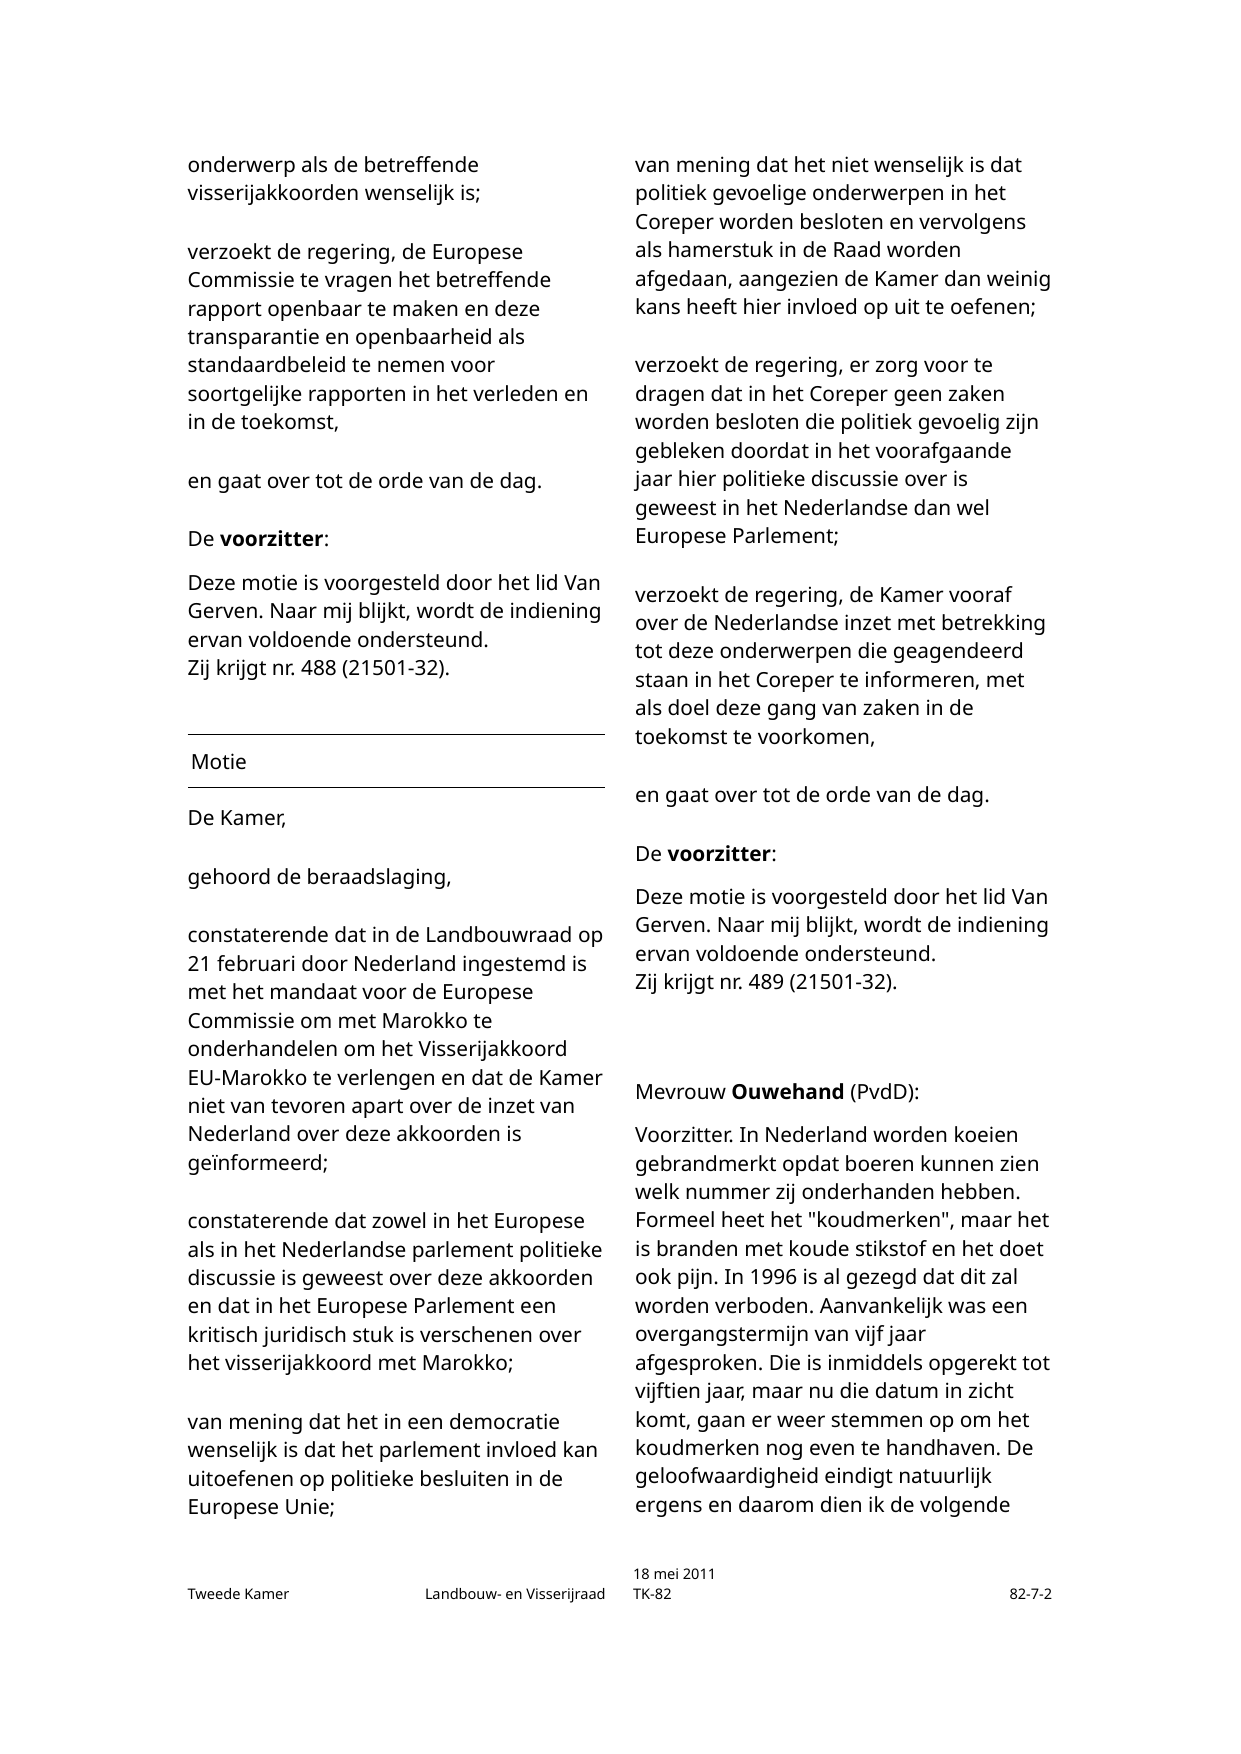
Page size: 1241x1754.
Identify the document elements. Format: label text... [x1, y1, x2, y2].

text gehoord de beraadslaging, [187, 862, 605, 890]
text constaterende dat in de Landbouwraad op 21 februari door Nederland ingestemd is met het mandaat voor de Europese Commissie om met Marokko te onderhandelen om het Visserijakkoord EU-Marokko te verlengen en dat de Kamer niet van tevoren apart over de inzet van Nederland over deze akkoorden is geïnformeerd; [187, 920, 605, 1176]
text Zij krijgt nr. 489 (21501-32). [635, 967, 1053, 996]
text Deze motie is voorgesteld door het lid Van Gerven. Naar mij blijkt, wordt de indiening ervan voldoende ondersteund. [187, 568, 605, 653]
text De voorzitter: [635, 839, 1053, 867]
text en gaat over tot de orde van de dag. [635, 780, 1053, 809]
text onderwerp als de betreffende visserijakkoorden wenselijk is; [187, 150, 605, 207]
text Zij krijgt nr. 488 (21501-32). [187, 653, 605, 682]
subtitle Motie [187, 735, 605, 788]
text en gaat over tot de orde van de dag. [187, 466, 605, 494]
text constaterende dat zowel in het Europese als in het Nederlandse parlement politieke discussie is geweest over deze akkoorden en dat in het Europese Parlement een kritisch juridisch stuk is verschenen over het visserijakkoord met Marokko; [187, 1206, 605, 1377]
text verzoekt de regering, de Europese Commissie te vragen het betreffende rapport openbaar te maken en deze transparantie en openbaarheid als standaardbeleid te nemen voor soortgelijke rapporten in het verleden en in de toekomst, [187, 237, 605, 436]
text verzoekt de regering, de Kamer vooraf over de Nederlandse inzet met betrekking tot deze onderwerpen die geagendeerd staan in het Coreper te informeren, met als doel deze gang van zaken in de toekomst te voorkomen, [635, 580, 1053, 750]
text Mevrouw Ouwehand (PvdD): [635, 1077, 1053, 1105]
text Voorzitter. In Nederland worden koeien gebrandmerkt opdat boeren kunnen zien welk nummer zij onderhanden hebben. Formeel heet het "koudmerken", maar het is branden met koude stikstof en het doet ook pijn. In 1996 is al gezegd dat dit zal worden verboden. Aanvankelijk was een overgangstermijn van vijf jaar afgesproken. Die is inmiddels opgerekt tot vijftien jaar, maar nu die datum in zicht komt, gaan er weer stemmen op om het koudmerken nog even te handhaven. De geloofwaardigheid eindigt natuurlijk ergens en daarom dien ik de volgende [635, 1120, 1053, 1518]
text  [635, 1026, 1053, 1054]
text Deze motie is voorgesteld door het lid Van Gerven. Naar mij blijkt, wordt de indiening ervan voldoende ondersteund. [635, 882, 1053, 967]
text De voorzitter: [187, 524, 605, 553]
text van mening dat het in een democratie wenselijk is dat het parlement invloed kan uitoefenen op politieke besluiten in de Europese Unie; [187, 1407, 605, 1521]
text De Kamer, [187, 803, 605, 832]
text verzoekt de regering, er zorg voor te dragen dat in het Coreper geen zaken worden besloten die politiek gevoelig zijn gebleken doordat in het voorafgaande jaar hier politieke discussie over is geweest in het Nederlandse dan wel Europese Parlement; [635, 351, 1053, 550]
text van mening dat het niet wenselijk is dat politiek gevoelige onderwerpen in het Coreper worden besloten en vervolgens als hamerstuk in de Raad worden afgedaan, aangezien de Kamer dan weinig kans heeft hier invloed op uit te oefenen; [635, 150, 1053, 321]
